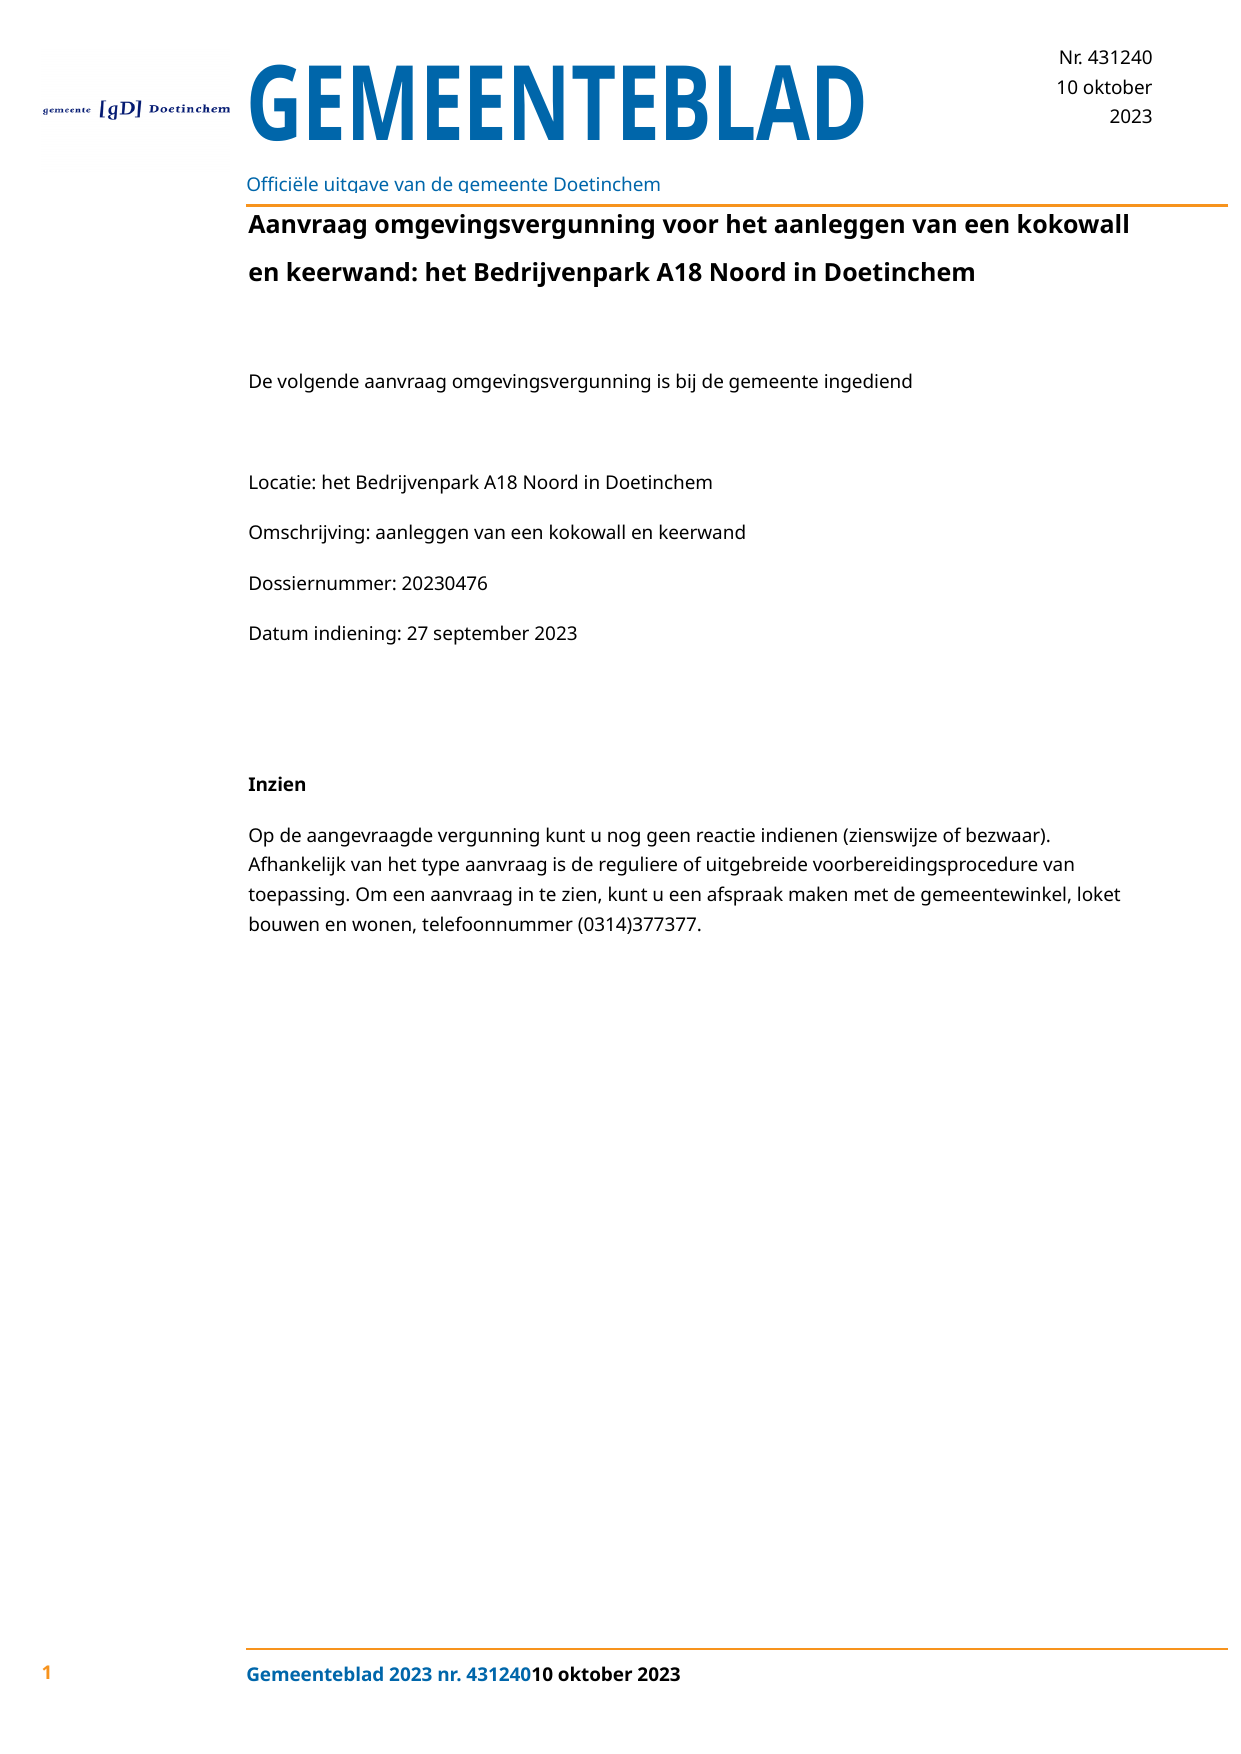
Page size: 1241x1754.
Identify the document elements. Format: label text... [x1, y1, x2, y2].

text Op de aangevraagde vergunning kunt u nog geen reactie indienen (zienswijze of bezwaar). Afhankelijk van het type aanvraag is de reguliere of uitgebreide voorbereidingsprocedure van toepassing. Om een aanvraag in te zien, kunt u een afspraak maken met de gemeentewinkel, loket bouwen en wonen, telefoonnummer (0314)377377. [248, 822, 1152, 937]
text Aanvraag omgevingsvergunning voor het aanleggen van een kokowall en keerwand: het Bedrijvenpark A18 Noord in Doetinchem [248, 207, 1152, 288]
text Locatie: het Bedrijvenpark A18 Noord in Doetinchem [248, 469, 1152, 495]
picture [41, 47, 231, 172]
text Omschrijving: aanleggen van een kokowall en keerwand [248, 519, 1152, 545]
text Inzien [248, 772, 1152, 797]
text Dossiernummer: 20230476 [248, 570, 1152, 596]
text Datum indiening: 27 september 2023 [248, 620, 1152, 646]
text De volgende aanvraag omgevingsvergunning is bij de gemeente ingediend [248, 368, 1152, 394]
